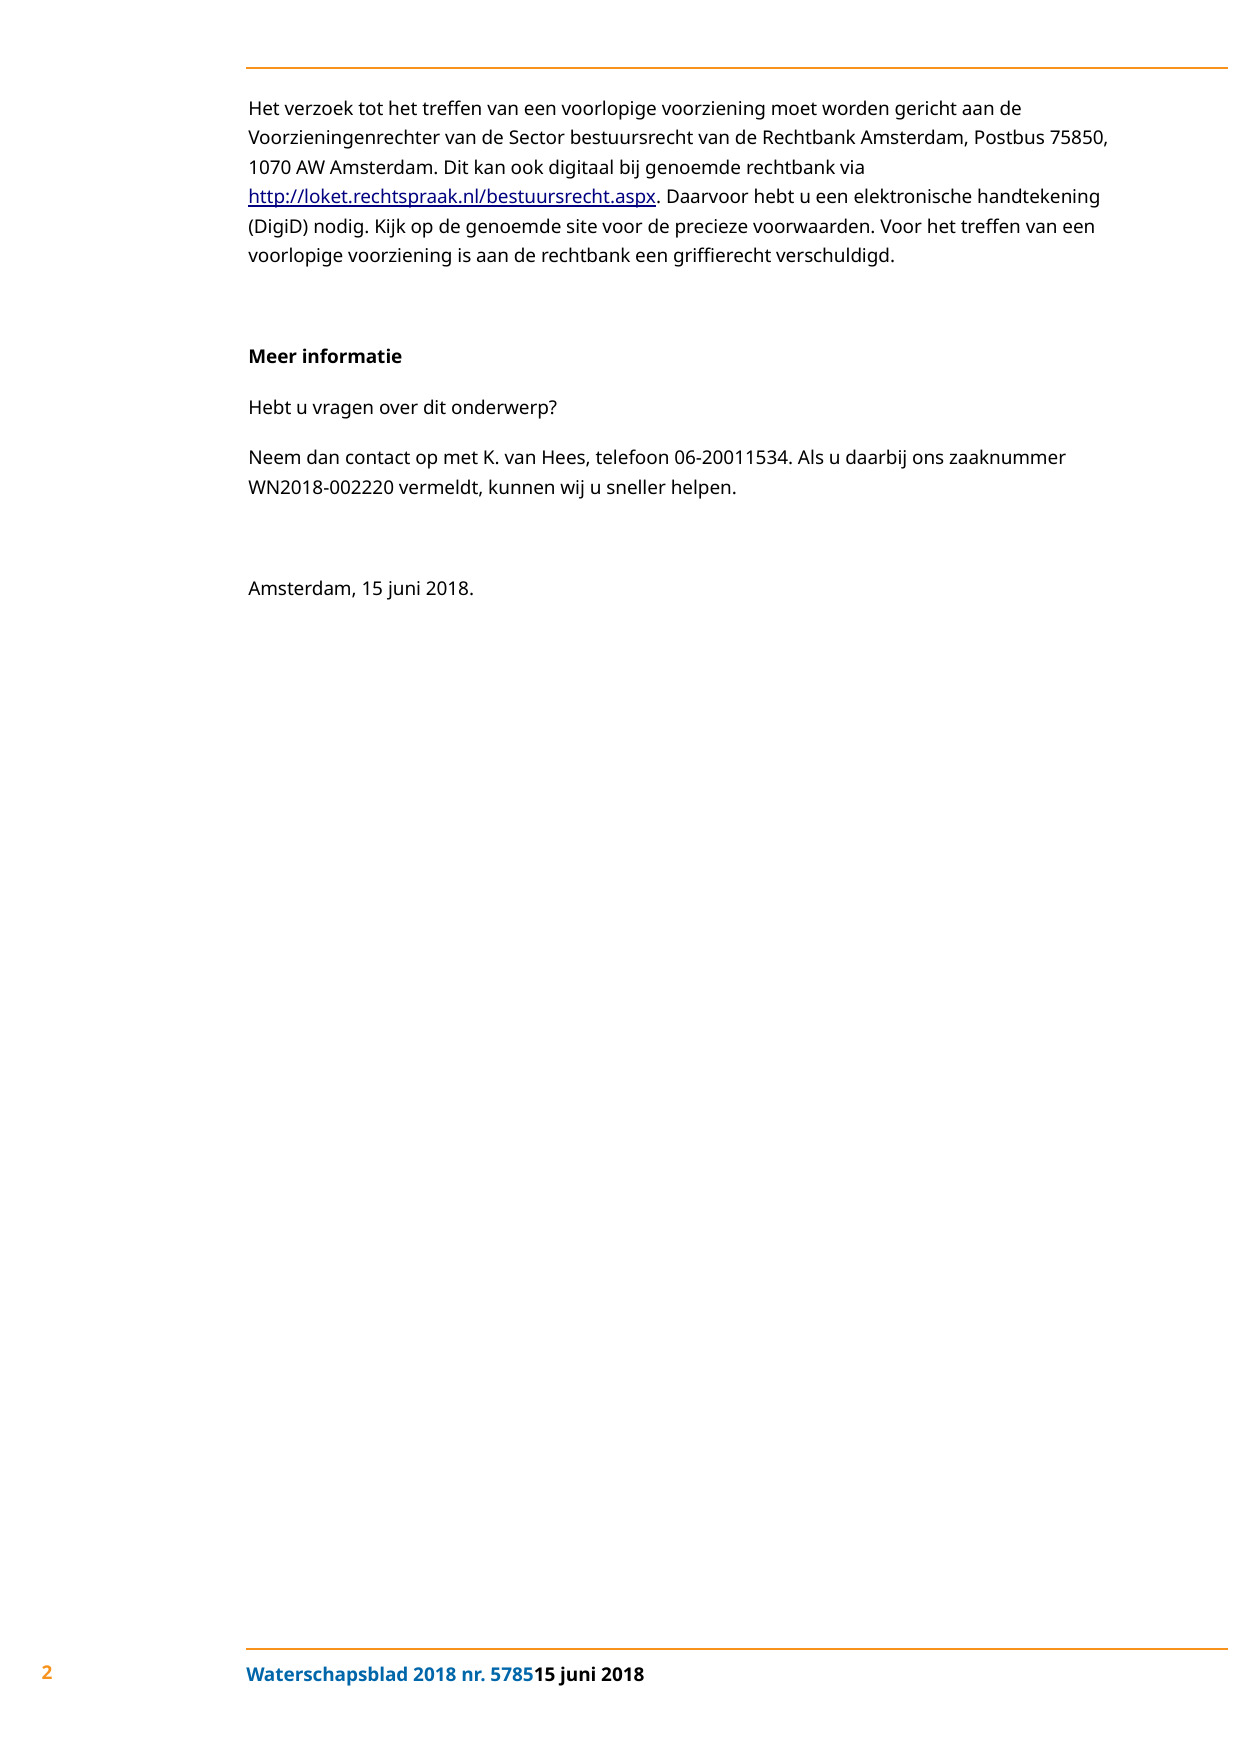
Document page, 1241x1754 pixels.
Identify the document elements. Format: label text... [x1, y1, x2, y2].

text Meer informatie [248, 343, 1152, 369]
text Hebt u vragen over dit onderwerp? [248, 394, 1152, 420]
text Het verzoek tot het treffen van een voorlopige voorziening moet worden gericht aan de Voorzieningenrechter van de Sector bestuursrecht van de Rechtbank Amsterdam, Postbus 75850, 1070 AW Amsterdam. Dit kan ook digitaal bij genoemde rechtbank via http://loket.rechtspraak.nl/bestuursrecht.aspx. Daarvoor hebt u een elektronische handtekening (DigiD) nodig. Kijk op de genoemde site voor de precieze voorwaarden. Voor het treffen van een voorlopige voorziening is aan de rechtbank een griffierecht verschuldigd. [248, 95, 1152, 268]
text Amsterdam, 15 juni 2018. [248, 575, 1152, 601]
text Neem dan contact op met K. van Hees, telefoon 06-20011534. Als u daarbij ons zaaknummer WN2018-002220 vermeldt, kunnen wij u sneller helpen. [248, 444, 1152, 500]
picture [41, 47, 231, 172]
